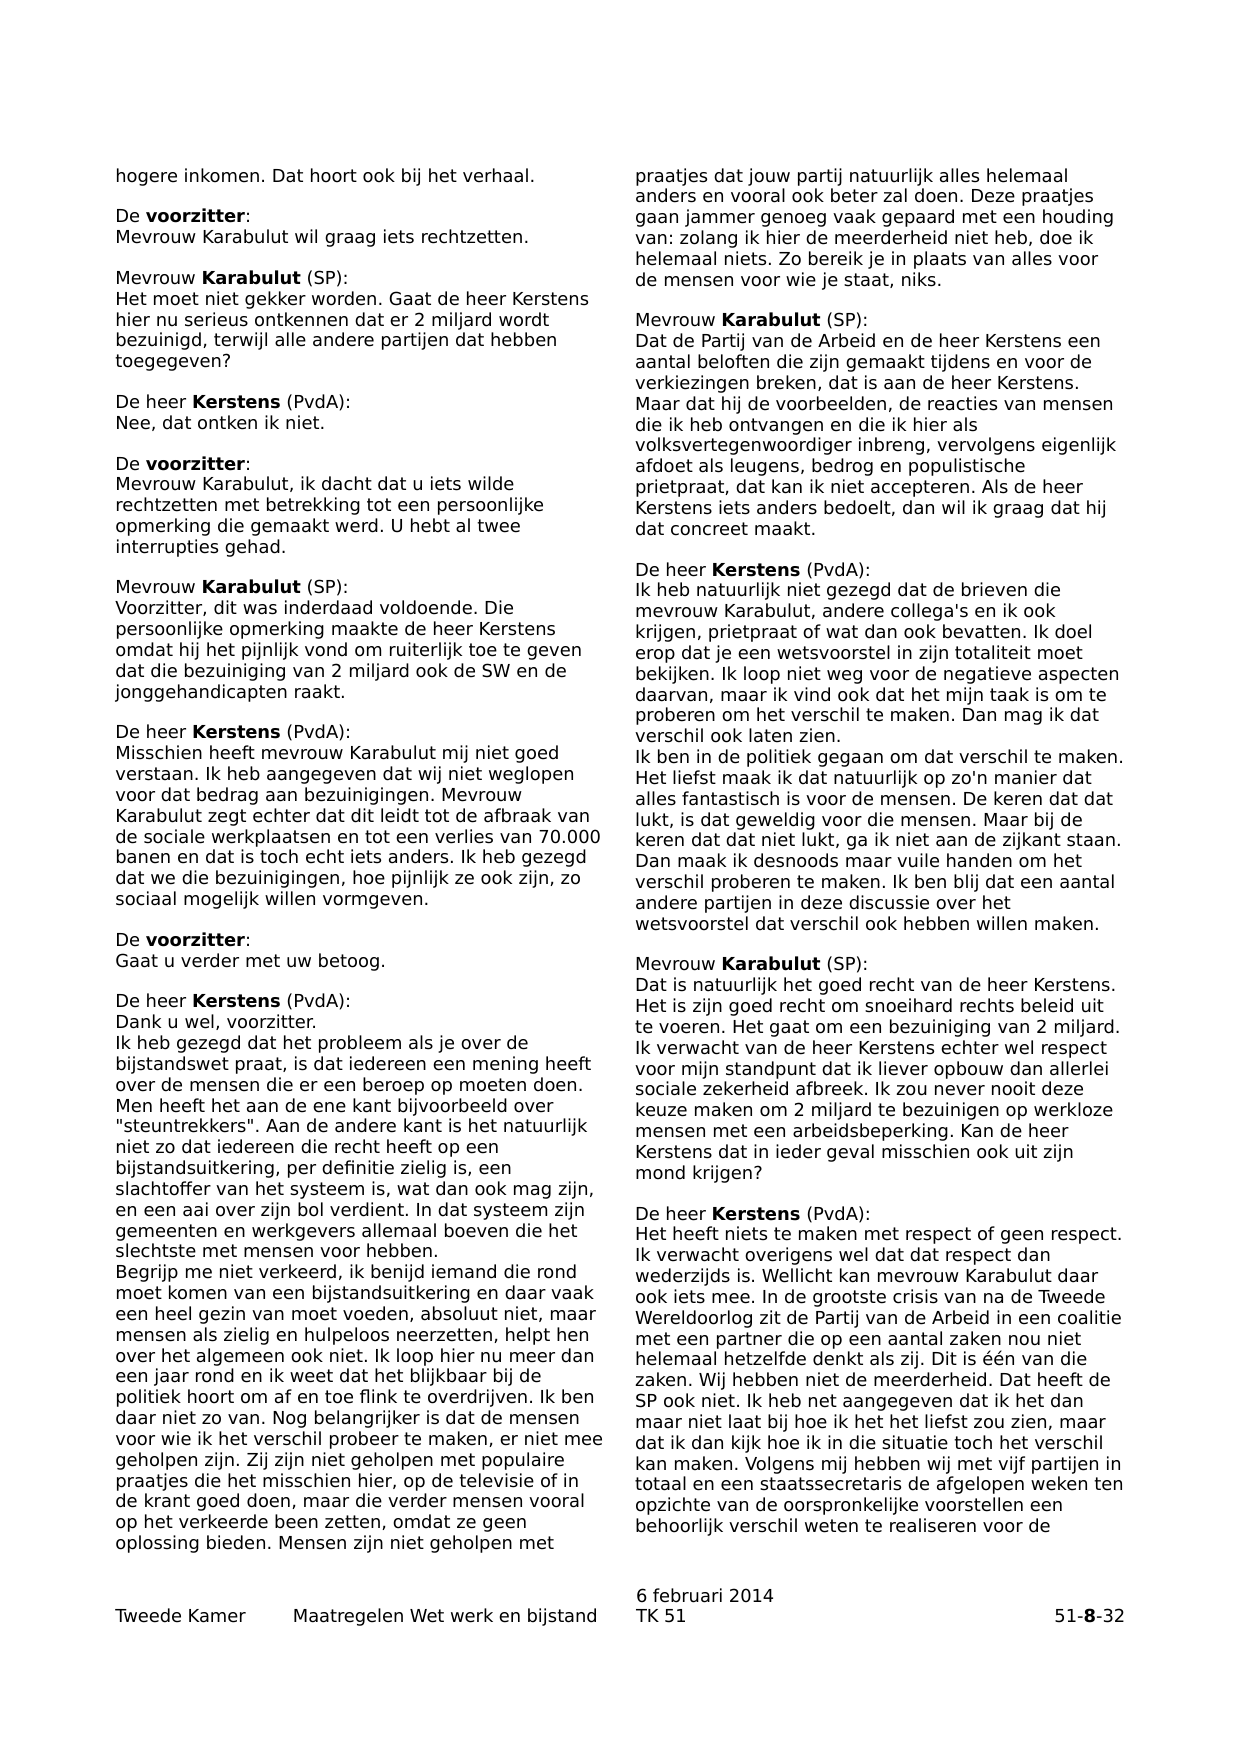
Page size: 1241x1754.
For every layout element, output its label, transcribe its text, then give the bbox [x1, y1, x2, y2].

text Begrijp me niet verkeerd, ik benijd iemand die rond moet komen van een bijstandsuitkering en daar vaak een heel gezin van moet voeden, absoluut niet, maar mensen als zielig en hulpeloos neerzetten, helpt hen over het algemeen ook niet. Ik loop hier nu meer dan een jaar rond en ik weet dat het blijkbaar bij de politiek hoort om af en toe flink te overdrijven. Ik ben daar niet zo van. Nog belangrijker is dat de mensen voor wie ik het verschil probeer te maken, er niet mee geholpen zijn. Zij zijn niet geholpen met populaire praatjes die het misschien hier, op de televisie of in de krant goed doen, maar die verder mensen vooral op het verkeerde been zetten, omdat ze geen oplossing bieden. Mensen zijn niet geholpen met [115, 1262, 605, 1554]
text Mevrouw Karabulut (SP): [635, 310, 1125, 331]
text Ik heb natuurlijk niet gezegd dat de brieven die mevrouw Karabulut, andere collega's en ik ook krijgen, prietpraat of wat dan ook bevatten. Ik doel erop dat je een wetsvoorstel in zijn totaliteit moet bekijken. Ik loop niet weg voor de negatieve aspecten daarvan, maar ik vind ook dat het mijn taak is om te proberen om het verschil te maken. Dan mag ik dat verschil ook laten zien. [635, 580, 1125, 747]
text Nee, dat ontken ik niet. [115, 412, 605, 433]
text De voorzitter: [115, 453, 605, 474]
text Dank u wel, voorzitter. [115, 1012, 605, 1033]
text Mevrouw Karabulut, ik dacht dat u iets wilde rechtzetten met betrekking tot een persoonlijke opmerking die gemaakt werd. U hebt al twee interrupties gehad. [115, 474, 605, 557]
text Mevrouw Karabulut (SP): [635, 954, 1125, 975]
text hogere inkomen. Dat hoort ook bij het verhaal. [115, 165, 605, 186]
text praatjes dat jouw partij natuurlijk alles helemaal anders en vooral ook beter zal doen. Deze praatjes gaan jammer genoeg vaak gepaard met een houding van: zolang ik hier de meerderheid niet heb, doe ik helemaal niets. Zo bereik je in plaats van alles voor de mensen voor wie je staat, niks. [635, 165, 1125, 290]
text Ik ben in de politiek gegaan om dat verschil te maken. Het liefst maak ik dat natuurlijk op zo'n manier dat alles fantastisch is voor de mensen. De keren dat dat lukt, is dat geweldig voor die mensen. Maar bij de keren dat dat niet lukt, ga ik niet aan de zijkant staan. Dan maak ik desnoods maar vuile handen om het verschil proberen te maken. Ik ben blij dat een aantal andere partijen in deze discussie over het wetsvoorstel dat verschil ook hebben willen maken. [635, 747, 1125, 934]
text Dat de Partij van de Arbeid en de heer Kerstens een aantal beloften die zijn gemaakt tijdens en voor de verkiezingen breken, dat is aan de heer Kerstens. Maar dat hij de voorbeelden, de reacties van mensen die ik heb ontvangen en die ik hier als volksvertegenwoordiger inbreng, vervolgens eigenlijk afdoet als leugens, bedrog en populistische prietpraat, dat kan ik niet accepteren. Als de heer Kerstens iets anders bedoelt, dan wil ik graag dat hij dat concreet maakt. [635, 331, 1125, 539]
text Het heeft niets te maken met respect of geen respect. Ik verwacht overigens wel dat dat respect dan wederzijds is. Wellicht kan mevrouw Karabulut daar ook iets mee. In de grootste crisis van na de Tweede Wereldoorlog zit de Partij van de Arbeid in een coalitie met een partner die op een aantal zaken nou niet helemaal hetzelfde denkt als zij. Dit is één van die zaken. Wij hebben niet de meerderheid. Dat heeft de SP ook niet. Ik heb net aangegeven dat ik het dan maar niet laat bij hoe ik het het liefst zou zien, maar dat ik dan kijk hoe ik in die situatie toch het verschil kan maken. Volgens mij hebben wij met vijf partijen in totaal en een staatssecretaris de afgelopen weken ten opzichte van de oorspronkelijke voorstellen een behoorlijk verschil weten te realiseren voor de [635, 1224, 1125, 1537]
text Mevrouw Karabulut (SP): [115, 577, 605, 598]
text Mevrouw Karabulut (SP): [115, 268, 605, 288]
text De heer Kerstens (PvdA): [115, 392, 605, 412]
text De voorzitter: [115, 930, 605, 950]
text Mevrouw Karabulut wil graag iets rechtzetten. [115, 227, 605, 248]
text De heer Kerstens (PvdA): [635, 1203, 1125, 1224]
text Ik heb gezegd dat het probleem als je over de bijstandswet praat, is dat iedereen een mening heeft over de mensen die er een beroep op moeten doen. Men heeft het aan de ene kant bijvoorbeeld over "steuntrekkers". Aan de andere kant is het natuurlijk niet zo dat iedereen die recht heeft op een bijstandsuitkering, per definitie zielig is, een slachtoffer van het systeem is, wat dan ook mag zijn, en een aai over zijn bol verdient. In dat systeem zijn gemeenten en werkgevers allemaal boeven die het slechtste met mensen voor hebben. [115, 1033, 605, 1262]
text Het moet niet gekker worden. Gaat de heer Kerstens hier nu serieus ontkennen dat er 2 miljard wordt bezuinigd, terwijl alle andere partijen dat hebben toegegeven? [115, 288, 605, 372]
text Dat is natuurlijk het goed recht van de heer Kerstens. Het is zijn goed recht om snoeihard rechts beleid uit te voeren. Het gaat om een bezuiniging van 2 miljard. Ik verwacht van de heer Kerstens echter wel respect voor mijn standpunt dat ik liever opbouw dan allerlei sociale zekerheid afbreek. Ik zou never nooit deze keuze maken om 2 miljard te bezuinigen op werkloze mensen met een arbeidsbeperking. Kan de heer Kerstens dat in ieder geval misschien ook uit zijn mond krijgen? [635, 975, 1125, 1183]
text De heer Kerstens (PvdA): [115, 991, 605, 1012]
text De heer Kerstens (PvdA): [115, 722, 605, 743]
text Misschien heeft mevrouw Karabulut mij niet goed verstaan. Ik heb aangegeven dat wij niet weglopen voor dat bedrag aan bezuinigingen. Mevrouw Karabulut zegt echter dat dit leidt tot de afbraak van de sociale werkplaatsen en tot een verlies van 70.000 banen en dat is toch echt iets anders. Ik heb gezegd dat we die bezuinigingen, hoe pijnlijk ze ook zijn, zo sociaal mogelijk willen vormgeven. [115, 743, 605, 910]
text De voorzitter: [115, 206, 605, 227]
text Voorzitter, dit was inderdaad voldoende. Die persoonlijke opmerking maakte de heer Kerstens omdat hij het pijnlijk vond om ruiterlijk toe te geven dat die bezuiniging van 2 miljard ook de SW en de jonggehandicapten raakt. [115, 598, 605, 702]
text Gaat u verder met uw betoog. [115, 950, 605, 971]
text De heer Kerstens (PvdA): [635, 559, 1125, 580]
